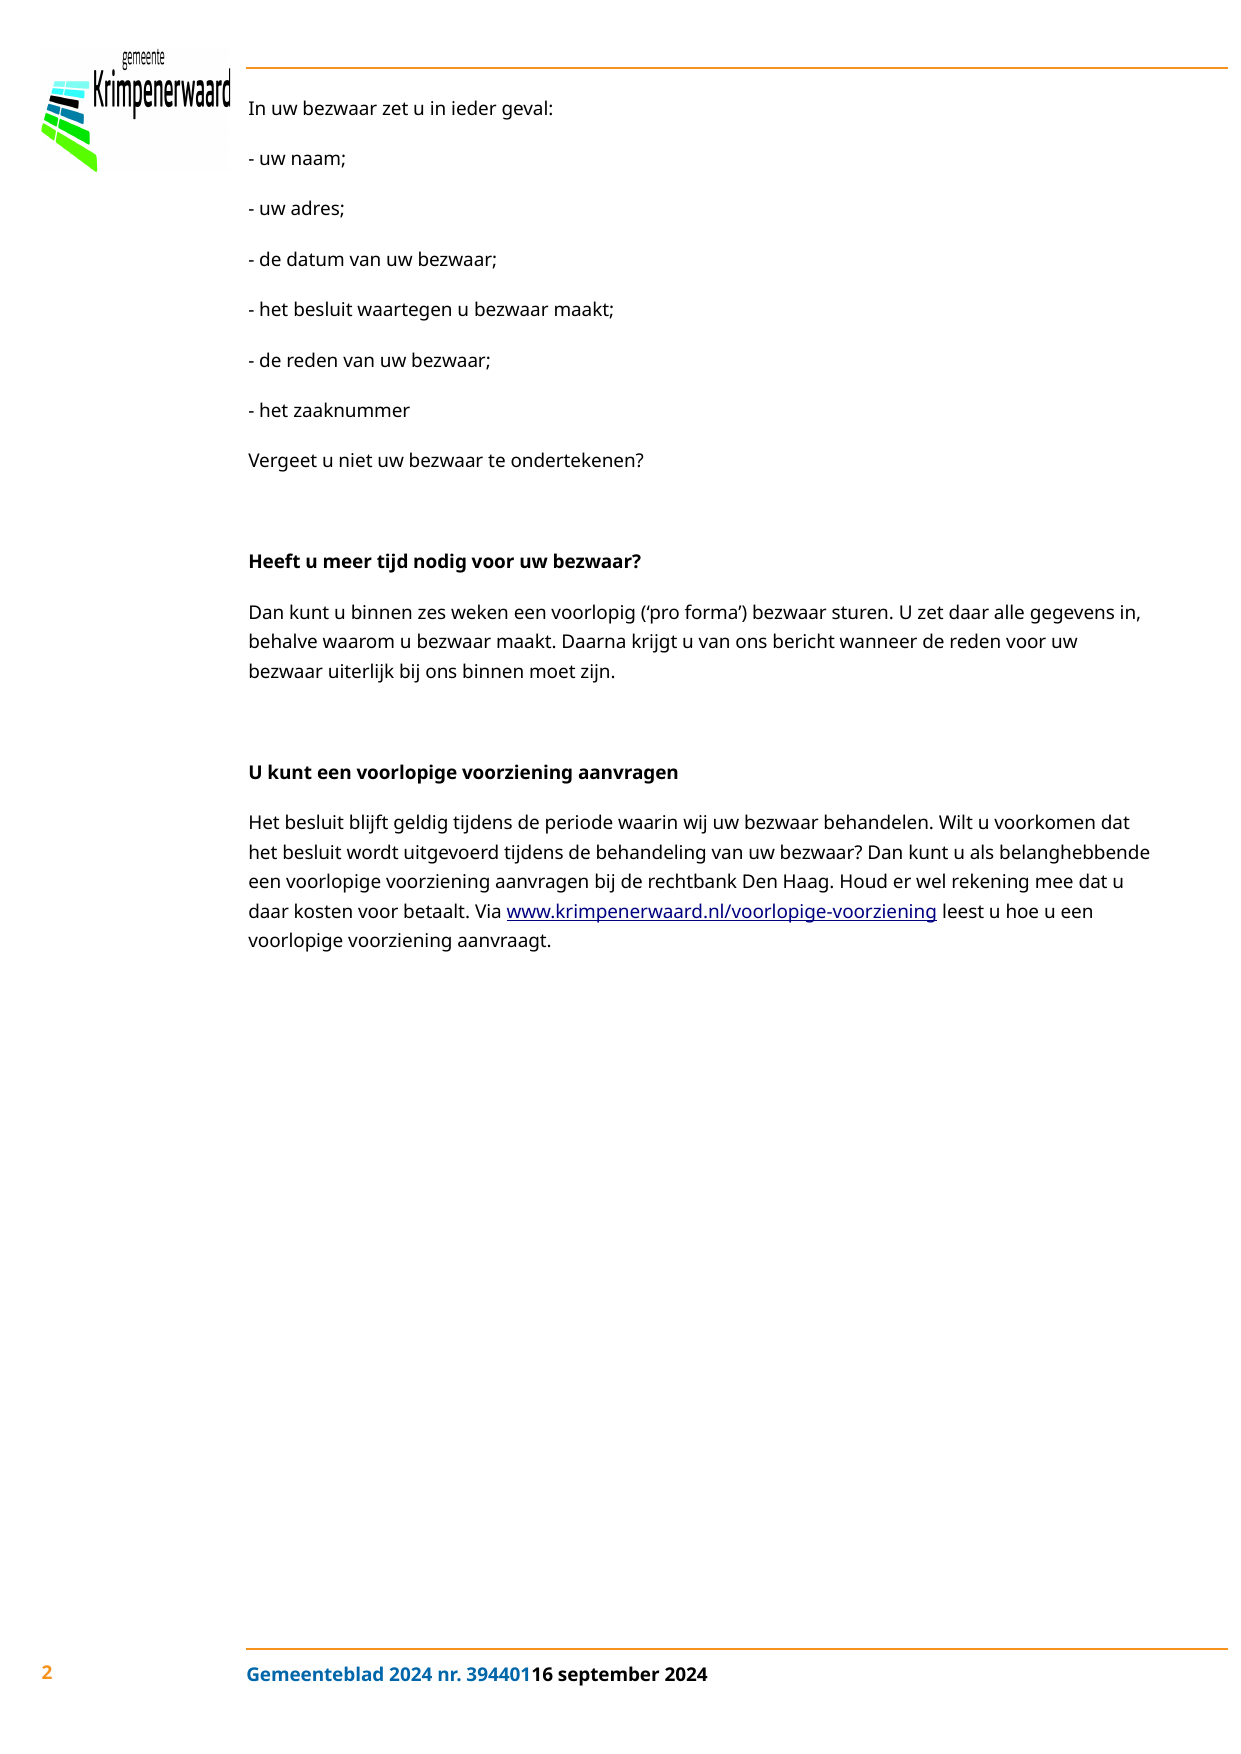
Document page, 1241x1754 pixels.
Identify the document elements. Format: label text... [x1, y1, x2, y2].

text U kunt een voorlopige voorziening aanvragen [248, 759, 1152, 785]
text - uw naam; [248, 145, 1152, 171]
text - het besluit waartegen u bezwaar maakt; [248, 296, 1152, 322]
picture [41, 47, 231, 172]
text - de datum van uw bezwaar; [248, 246, 1152, 272]
text - het zaaknummer [248, 397, 1152, 423]
text In uw bezwaar zet u in ieder geval: [248, 95, 1152, 121]
text Het besluit blijft geldig tijdens de periode waarin wij uw bezwaar behandelen. Wilt u voorkomen dat het besluit wordt uitgevoerd tijdens de behandeling van uw bezwaar? Dan kunt u als belanghebbende een voorlopige voorziening aanvragen bij de rechtbank Den Haag. Houd er wel rekening mee dat u daar kosten voor betaalt. Via www.krimpenerwaard.nl/voorlopige-voorziening leest u hoe u een voorlopige voorziening aanvraagt. [248, 809, 1152, 953]
text Dan kunt u binnen zes weken een voorlopig (‘pro forma’) bezwaar sturen. U zet daar alle gegevens in, behalve waarom u bezwaar maakt. Daarna krijgt u van ons bericht wanneer de reden voor uw bezwaar uiterlijk bij ons binnen moet zijn. [248, 599, 1152, 684]
text - uw adres; [248, 196, 1152, 221]
text - de reden van uw bezwaar; [248, 347, 1152, 373]
text Heeft u meer tijd nodig voor uw bezwaar? [248, 548, 1152, 574]
text Vergeet u niet uw bezwaar te ondertekenen? [248, 448, 1152, 473]
